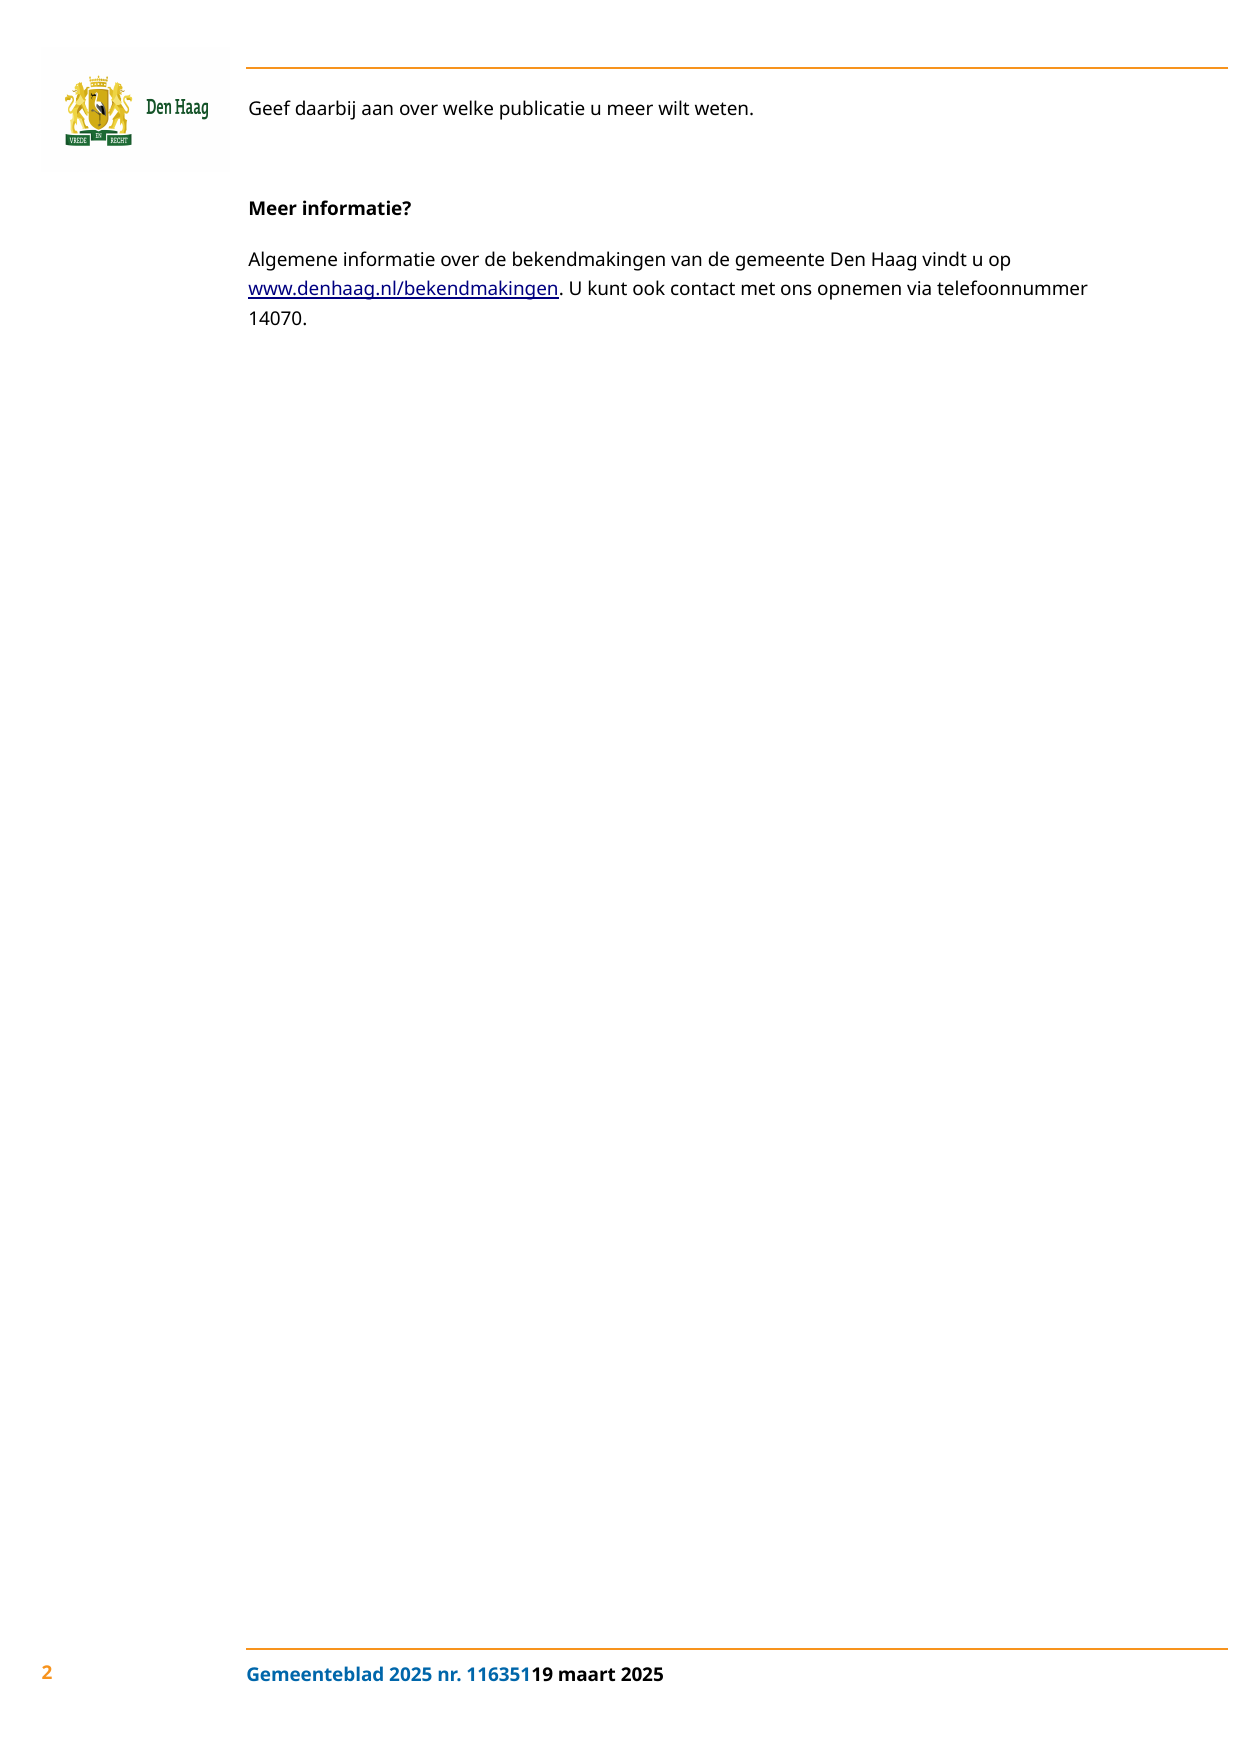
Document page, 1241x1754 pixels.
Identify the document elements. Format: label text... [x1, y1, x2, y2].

picture [41, 47, 231, 172]
text Algemene informatie over de bekendmakingen van de gemeente Den Haag vindt u op www.denhaag.nl/bekendmakingen. U kunt ook contact met ons opnemen via telefoonnummer 14070. [248, 246, 1152, 331]
text Geef daarbij aan over welke publicatie u meer wilt weten. [248, 95, 1152, 121]
text Meer informatie? [248, 196, 1152, 221]
